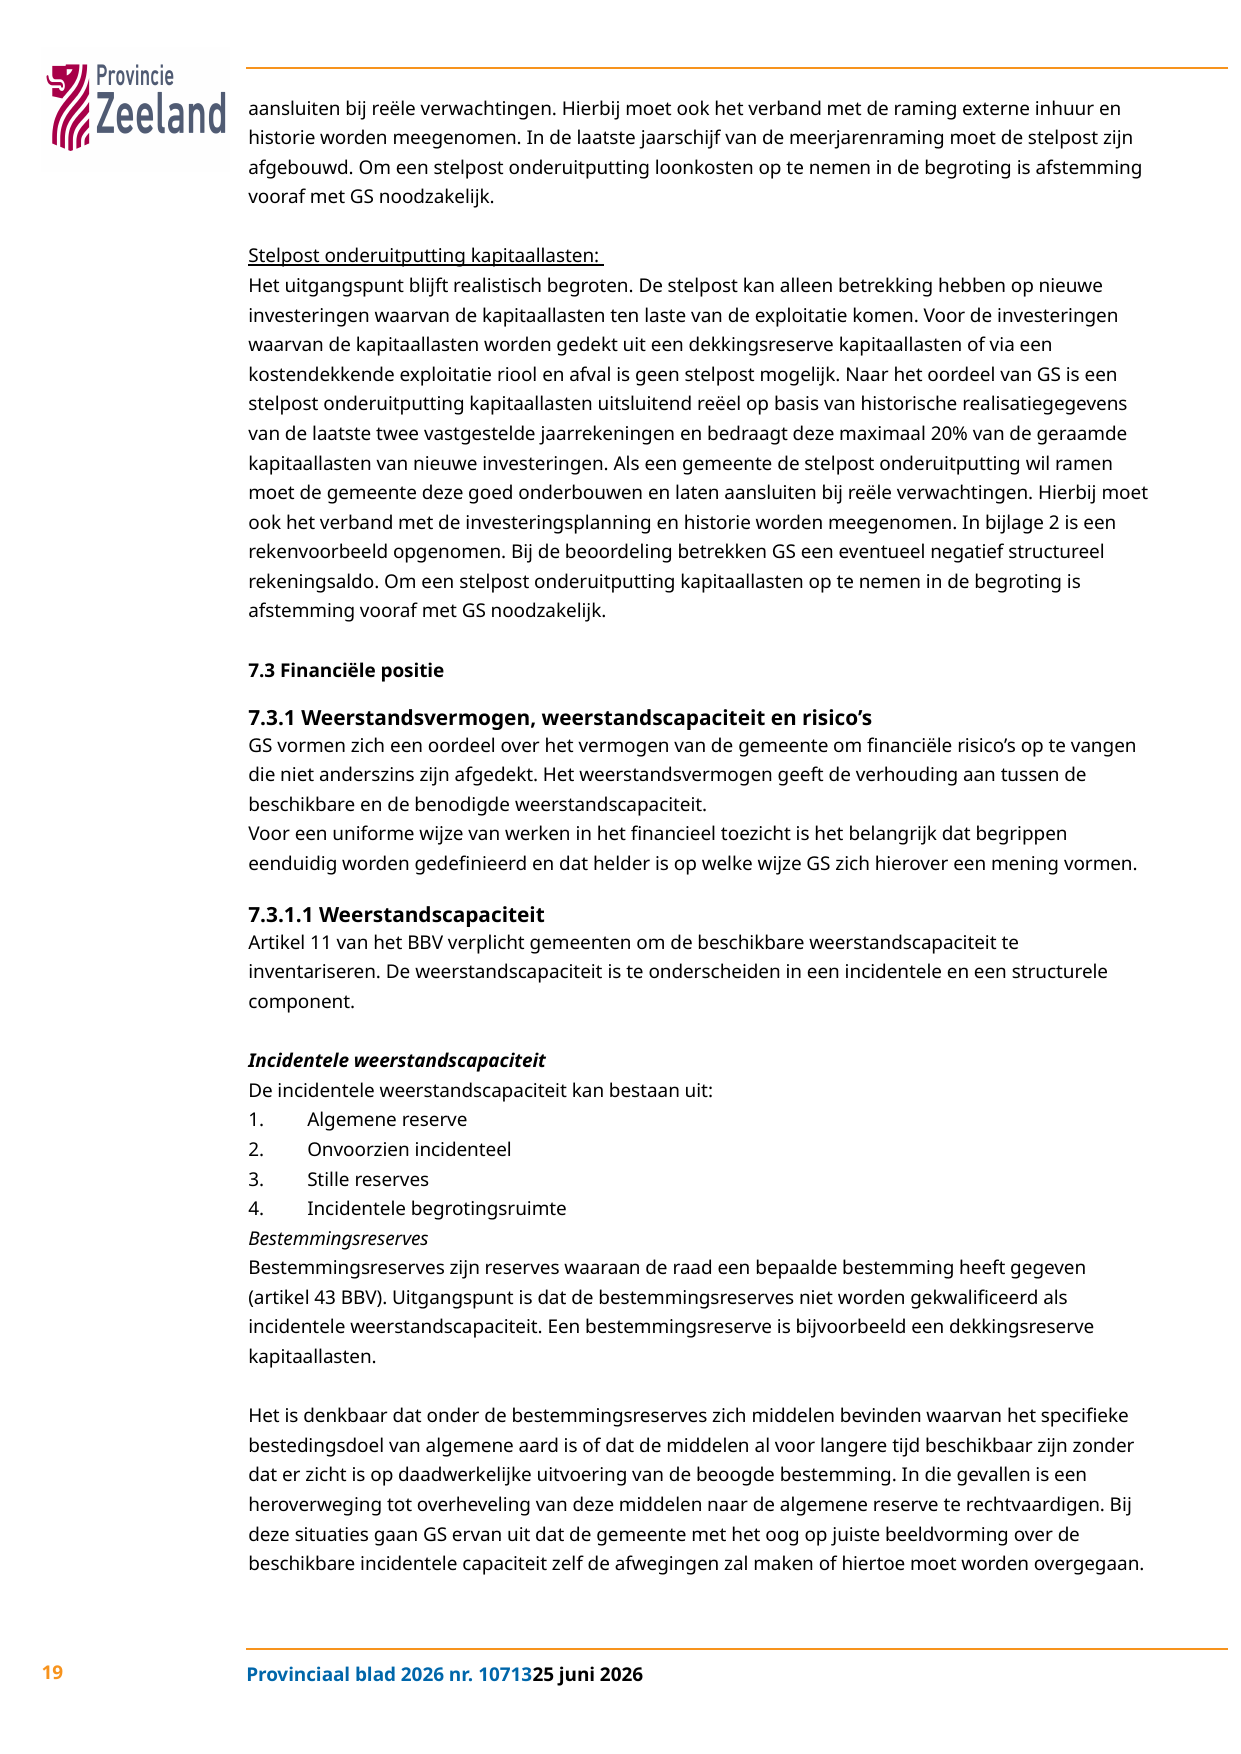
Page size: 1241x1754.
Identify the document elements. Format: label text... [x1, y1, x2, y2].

text Het uitgangspunt blijft realistisch begroten. De stelpost kan alleen betrekking hebben op nieuwe investeringen waarvan de kapitaallasten ten laste van de exploitatie komen. Voor de investeringen waarvan de kapitaallasten worden gedekt uit een dekkingsreserve kapitaallasten of via een kostendekkende exploitatie riool en afval is geen stelpost mogelijk. Naar het oordeel van GS is een stelpost onderuitputting kapitaallasten uitsluitend reëel op basis van historische realisatiegegevens van de laatste twee vastgestelde jaarrekeningen en bedraagt deze maximaal 20% van de geraamde kapitaallasten van nieuwe investeringen. Als een gemeente de stelpost onderuitputting wil ramen moet de gemeente deze goed onderbouwen en laten aansluiten bij reële verwachtingen. Hierbij moet ook het verband met de investeringsplanning en historie worden meegenomen. In bijlage 2 is een rekenvoorbeeld opgenomen. Bij de beoordeling betrekken GS een eventueel negatief structureel rekeningsaldo. Om een stelpost onderuitputting kapitaallasten op te nemen in de begroting is afstemming vooraf met GS noodzakelijk. [248, 272, 1152, 623]
text 7.3.1 Weerstandsvermogen, weerstandscapaciteit en risico’s [248, 703, 1152, 732]
text De incidentele weerstandscapaciteit kan bestaan uit: [248, 1077, 1152, 1103]
picture [41, 47, 231, 172]
text Voor een uniforme wijze van werken in het financieel toezicht is het belangrijk dat begrippen eenduidig worden gedefinieerd en dat helder is op welke wijze GS zich hierover een mening vormen. [248, 821, 1152, 876]
text 7.3.1.1 Weerstandscapaciteit [248, 901, 1152, 929]
text Artikel 11 van het BBV verplicht gemeenten om de beschikbare weerstandscapaciteit te inventariseren. De weerstandscapaciteit is te onderscheiden in een incidentele en een structurele component. [248, 929, 1152, 1014]
text GS vormen zich een oordeel over het vermogen van de gemeente om financiële risico’s op te vangen die niet anderszins zijn afgedekt. Het weerstandsvermogen geeft de verhouding aan tussen de beschikbare en de benodigde weerstandscapaciteit. [248, 732, 1152, 817]
text Incidentele weerstandscapaciteit [248, 1047, 1152, 1073]
text Bestemmingsreserves [248, 1225, 1152, 1251]
list Incidentele begrotingsruimte [248, 1195, 1152, 1221]
text Het is denkbaar dat onder de bestemmingsreserves zich middelen bevinden waarvan het specifieke bestedingsdoel van algemene aard is of dat de middelen al voor langere tijd beschikbaar zijn zonder dat er zicht is op daadwerkelijke uitvoering van de beoogde bestemming. In die gevallen is een heroverweging tot overheveling van deze middelen naar de algemene reserve te rechtvaardigen. Bij deze situaties gaan GS ervan uit dat de gemeente met het oog op juiste beeldvorming over de beschikbare incidentele capaciteit zelf de afwegingen zal maken of hiertoe moet worden overgegaan. [248, 1402, 1152, 1576]
text Stelpost onderuitputting kapitaallasten: [248, 243, 1152, 268]
list Onvoorzien incidenteel [248, 1136, 1152, 1162]
text Bestemmingsreserves zijn reserves waaraan de raad een bepaalde bestemming heeft gegeven (artikel 43 BBV). Uitgangspunt is dat de bestemmingsreserves niet worden gekwalificeerd als incidentele weerstandscapaciteit. Een bestemmingsreserve is bijvoorbeeld een dekkingsreserve kapitaallasten. [248, 1254, 1152, 1369]
list Algemene reserve [248, 1107, 1152, 1132]
text 7.3 Financiële positie [248, 657, 1152, 683]
list Stille reserves [248, 1166, 1152, 1191]
text aansluiten bij reële verwachtingen. Hierbij moet ook het verband met de raming externe inhuur en historie worden meegenomen. In de laatste jaarschijf van de meerjarenraming moet de stelpost zijn afgebouwd. Om een stelpost onderuitputting loonkosten op te nemen in de begroting is afstemming vooraf met GS noodzakelijk. [248, 95, 1152, 209]
